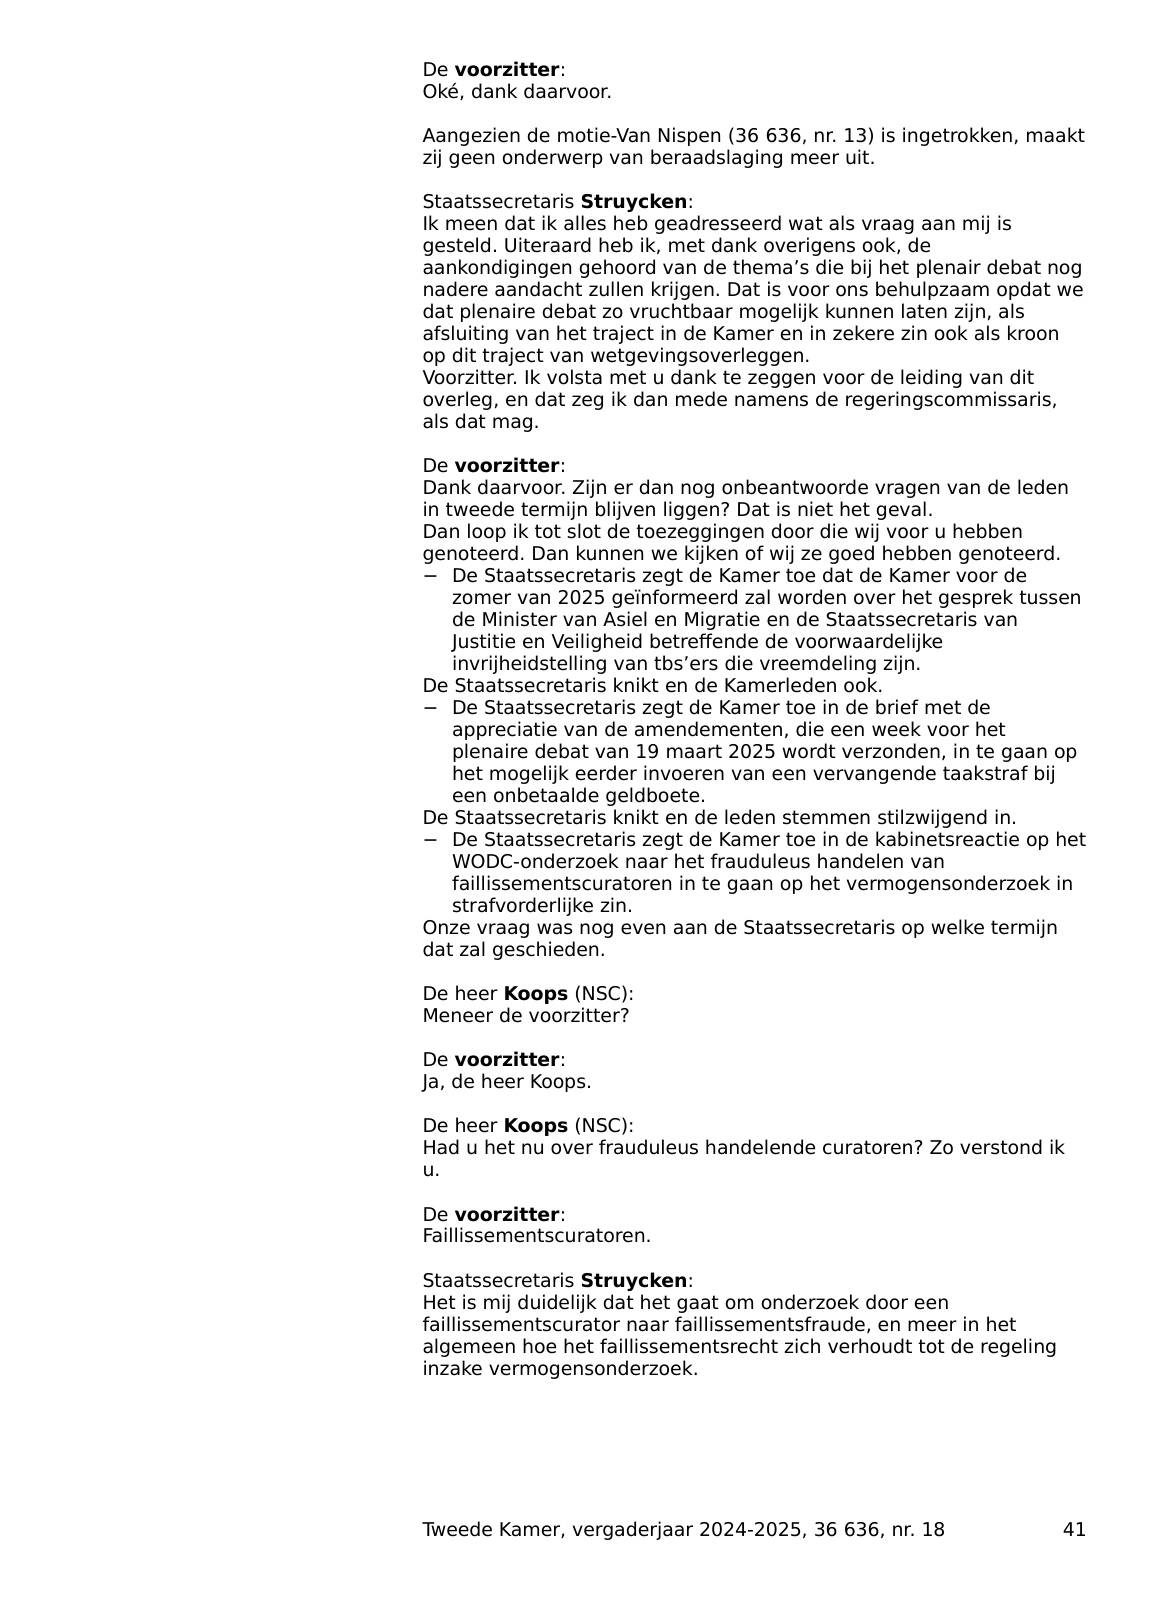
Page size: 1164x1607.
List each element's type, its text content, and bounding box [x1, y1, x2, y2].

text Had u het nu over frauduleus handelende curatoren? Zo verstond ik u. [422, 1137, 1087, 1181]
text De heer Koops (NSC): [422, 1115, 1087, 1137]
text Onze vraag was nog even aan de Staatssecretaris op welke termijn dat zal geschieden. [422, 917, 1087, 961]
text Aangezien de motie-Van Nispen (36 636, nr. 13) is ingetrokken, maakt zij geen onderwerp van beraadslaging meer uit. [422, 125, 1087, 169]
text − De Staatssecretaris zegt de Kamer toe in de brief met de appreciatie van de amendementen, die een week voor het plenaire debat van 19 maart 2025 wordt verzonden, in te gaan op het mogelijk eerder invoeren van een vervangende taakstraf bij een onbetaalde geldboete. [422, 697, 1087, 807]
text Het is mij duidelijk dat het gaat om onderzoek door een faillissementscurator naar faillissementsfraude, en meer in het algemeen hoe het faillissementsrecht zich verhoudt tot de regeling inzake vermogensonderzoek. [422, 1292, 1087, 1379]
text Meneer de voorzitter? [422, 1005, 1087, 1027]
text De voorzitter: [422, 1203, 1087, 1225]
text De voorzitter: [422, 455, 1087, 477]
text Voorzitter. Ik volsta met u dank te zeggen voor de leiding van dit overleg, en dat zeg ik dan mede namens de regeringscommissaris, als dat mag. [422, 367, 1087, 433]
text Ja, de heer Koops. [422, 1071, 1087, 1093]
text Faillissementscuratoren. [422, 1225, 1087, 1247]
text De voorzitter: [422, 59, 1087, 81]
text De Staatssecretaris knikt en de Kamerleden ook. [422, 675, 1087, 697]
text − De Staatssecretaris zegt de Kamer toe dat de Kamer voor de zomer van 2025 geïnformeerd zal worden over het gesprek tussen de Minister van Asiel en Migratie en de Staatssecretaris van Justitie en Veiligheid betreffende de voorwaardelijke invrijheidstelling van tbs’ers die vreemdeling zijn. [422, 565, 1087, 675]
text Dank daarvoor. Zijn er dan nog onbeantwoorde vragen van de leden in tweede termijn blijven liggen? Dat is niet het geval. [422, 477, 1087, 521]
text De Staatssecretaris knikt en de leden stemmen stilzwijgend in. [422, 807, 1087, 829]
text Staatssecretaris Struycken: [422, 191, 1087, 213]
text Oké, dank daarvoor. [422, 81, 1087, 103]
text Staatssecretaris Struycken: [422, 1269, 1087, 1292]
text − De Staatssecretaris zegt de Kamer toe in de kabinetsreactie op het WODC-onderzoek naar het frauduleus handelen van faillissementscuratoren in te gaan op het vermogensonderzoek in strafvorderlijke zin. [422, 829, 1087, 917]
text Ik meen dat ik alles heb geadresseerd wat als vraag aan mij is gesteld. Uiteraard heb ik, met dank overigens ook, de aankondigingen gehoord van de thema’s die bij het plenair debat nog nadere aandacht zullen krijgen. Dat is voor ons behulpzaam opdat we dat plenaire debat zo vruchtbaar mogelijk kunnen laten zijn, als afsluiting van het traject in de Kamer en in zekere zin ook als kroon op dit traject van wetgevingsoverleggen. [422, 213, 1087, 367]
text De heer Koops (NSC): [422, 983, 1087, 1005]
text De voorzitter: [422, 1049, 1087, 1071]
text Dan loop ik tot slot de toezeggingen door die wij voor u hebben genoteerd. Dan kunnen we kijken of wij ze goed hebben genoteerd. [422, 521, 1087, 565]
